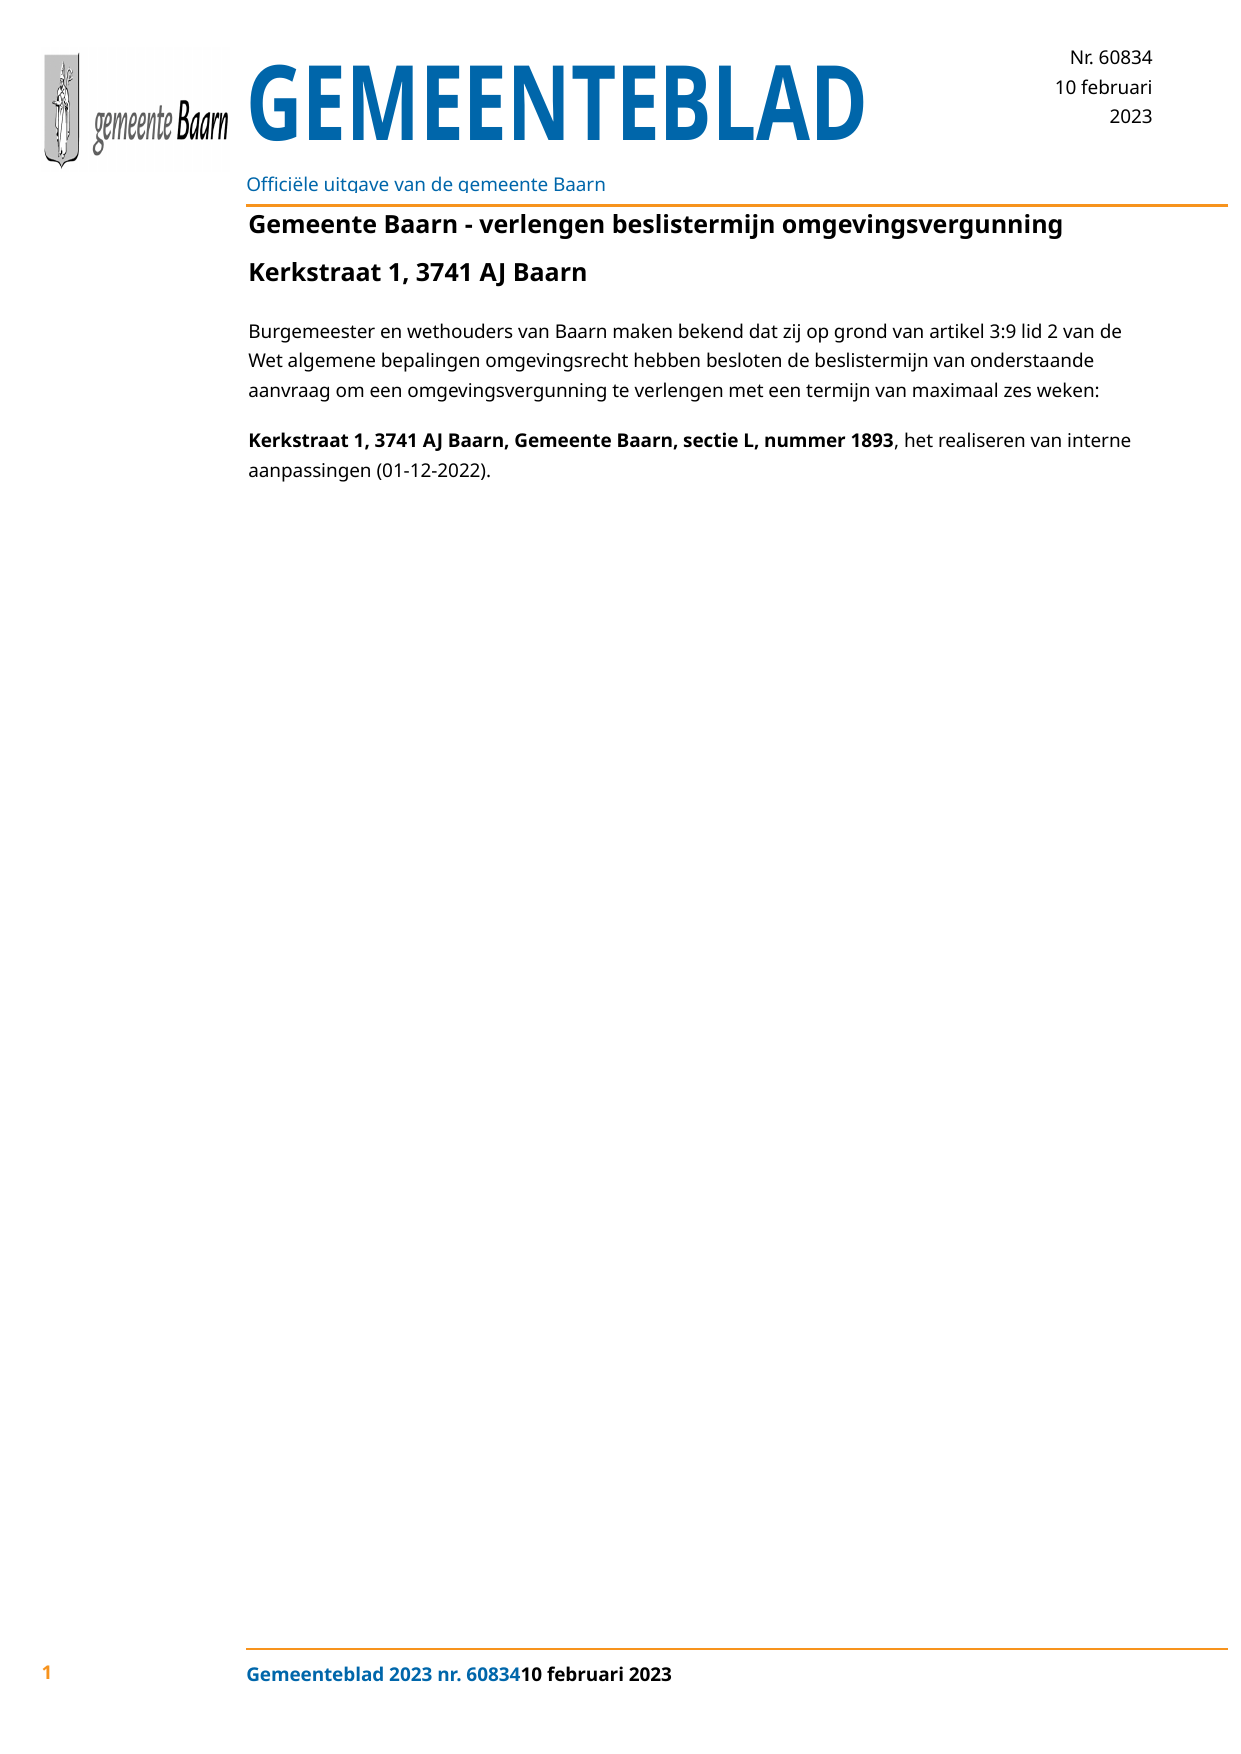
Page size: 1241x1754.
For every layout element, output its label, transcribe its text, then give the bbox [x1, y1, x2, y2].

picture [41, 47, 231, 172]
text Kerkstraat 1, 3741 AJ Baarn, Gemeente Baarn, sectie L, nummer 1893, het realiseren van interne aanpassingen (01-12-2022). [248, 427, 1152, 483]
text Gemeente Baarn - verlengen beslistermijn omgevingsvergunning Kerkstraat 1, 3741 AJ Baarn [248, 207, 1152, 288]
text Burgemeester en wethouders van Baarn maken bekend dat zij op grond van artikel 3:9 lid 2 van de Wet algemene bepalingen omgevingsrecht hebben besloten de beslistermijn van onderstaande aanvraag om een omgevingsvergunning te verlengen met een termijn van maximaal zes weken: [248, 318, 1152, 403]
